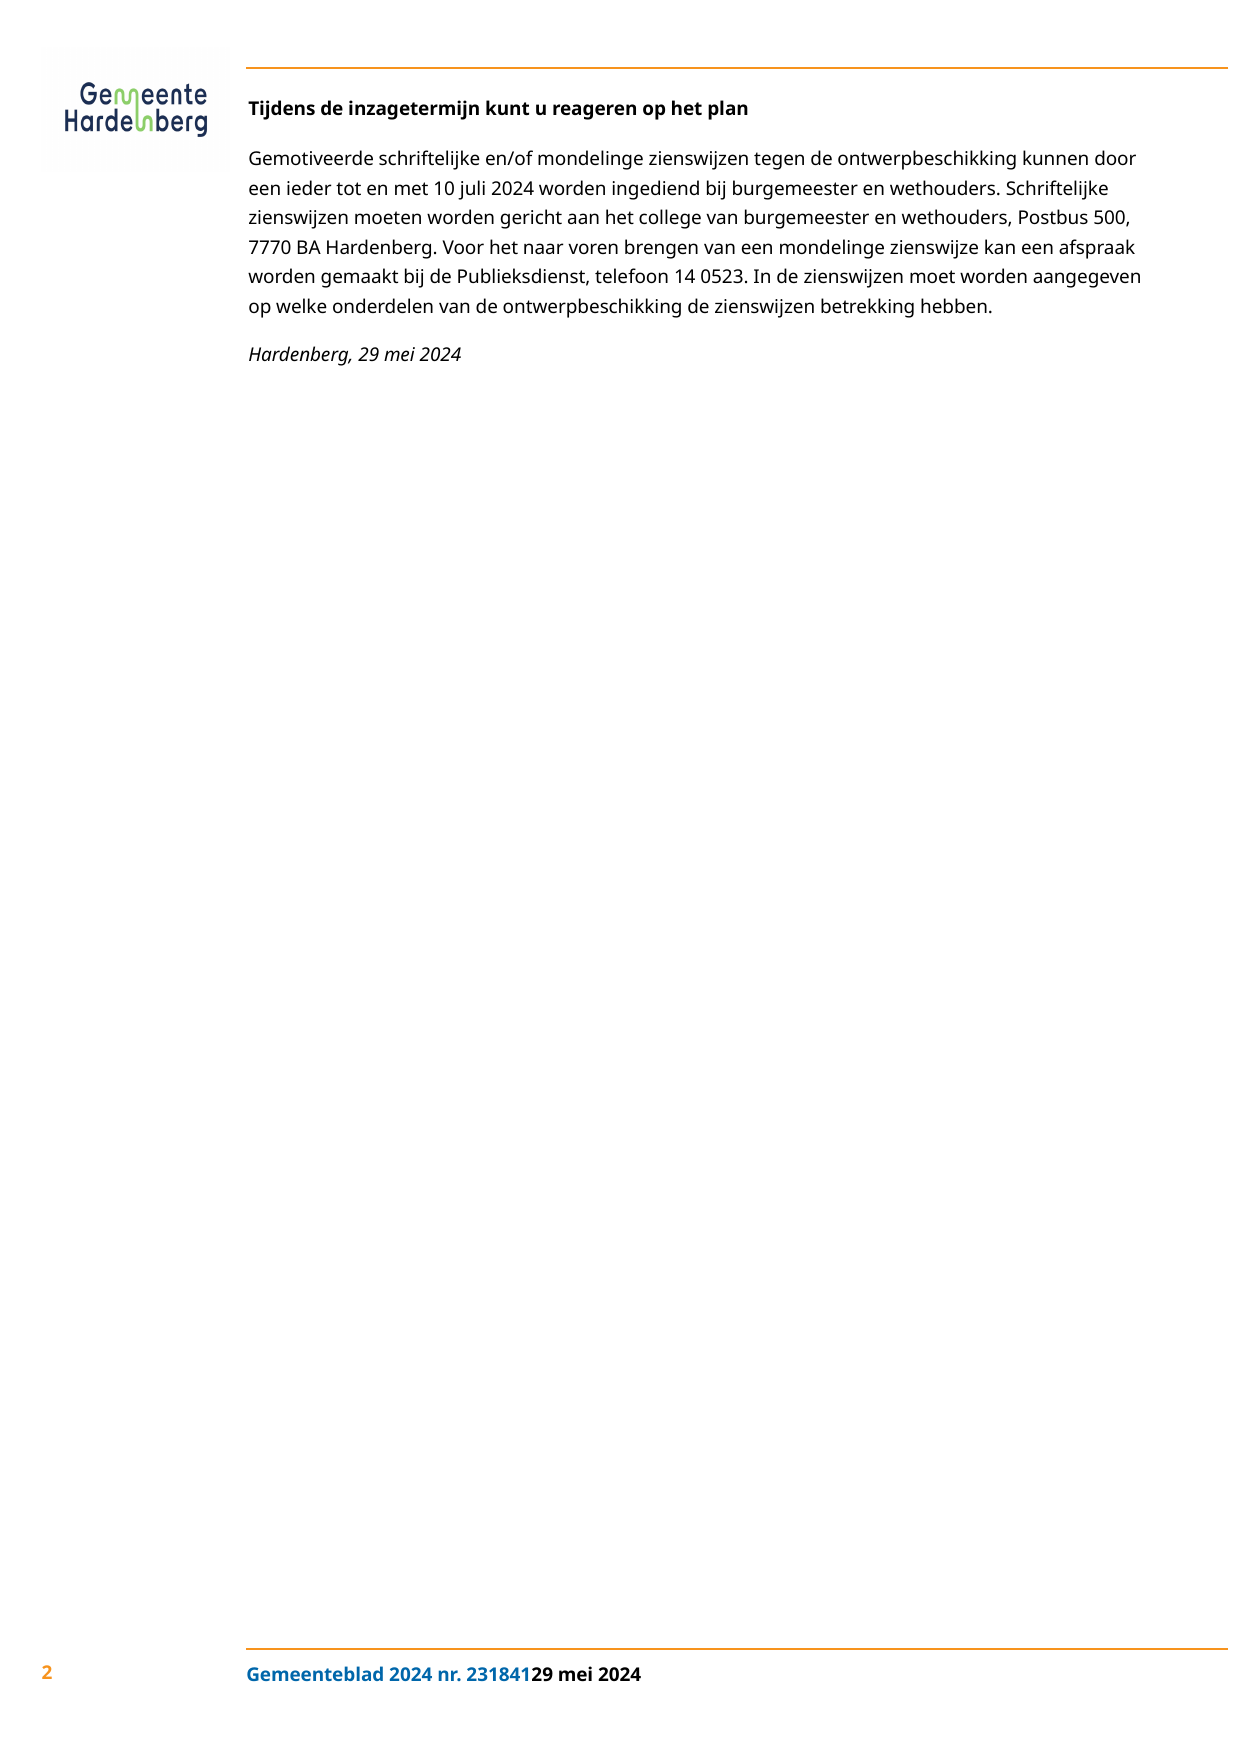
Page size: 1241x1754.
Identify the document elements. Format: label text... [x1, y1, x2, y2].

text Hardenberg, 29 mei 2024 [248, 341, 1152, 367]
text Gemotiveerde schriftelijke en/of mondelinge zienswijzen tegen de ontwerpbeschikking kunnen door een ieder tot en met 10 juli 2024 worden ingediend bij burgemeester en wethouders. Schriftelijke zienswijzen moeten worden gericht aan het college van burgemeester en wethouders, Postbus 500, 7770 BA Hardenberg. Voor het naar voren brengen van een mondelinge zienswijze kan een afspraak worden gemaakt bij de Publieksdienst, telefoon 14 0523. In de zienswijzen moet worden aangegeven op welke onderdelen van de ontwerpbeschikking de zienswijzen betrekking hebben. [248, 145, 1152, 319]
picture [41, 47, 231, 172]
text Tijdens de inzagetermijn kunt u reageren op het plan [248, 95, 1152, 121]
